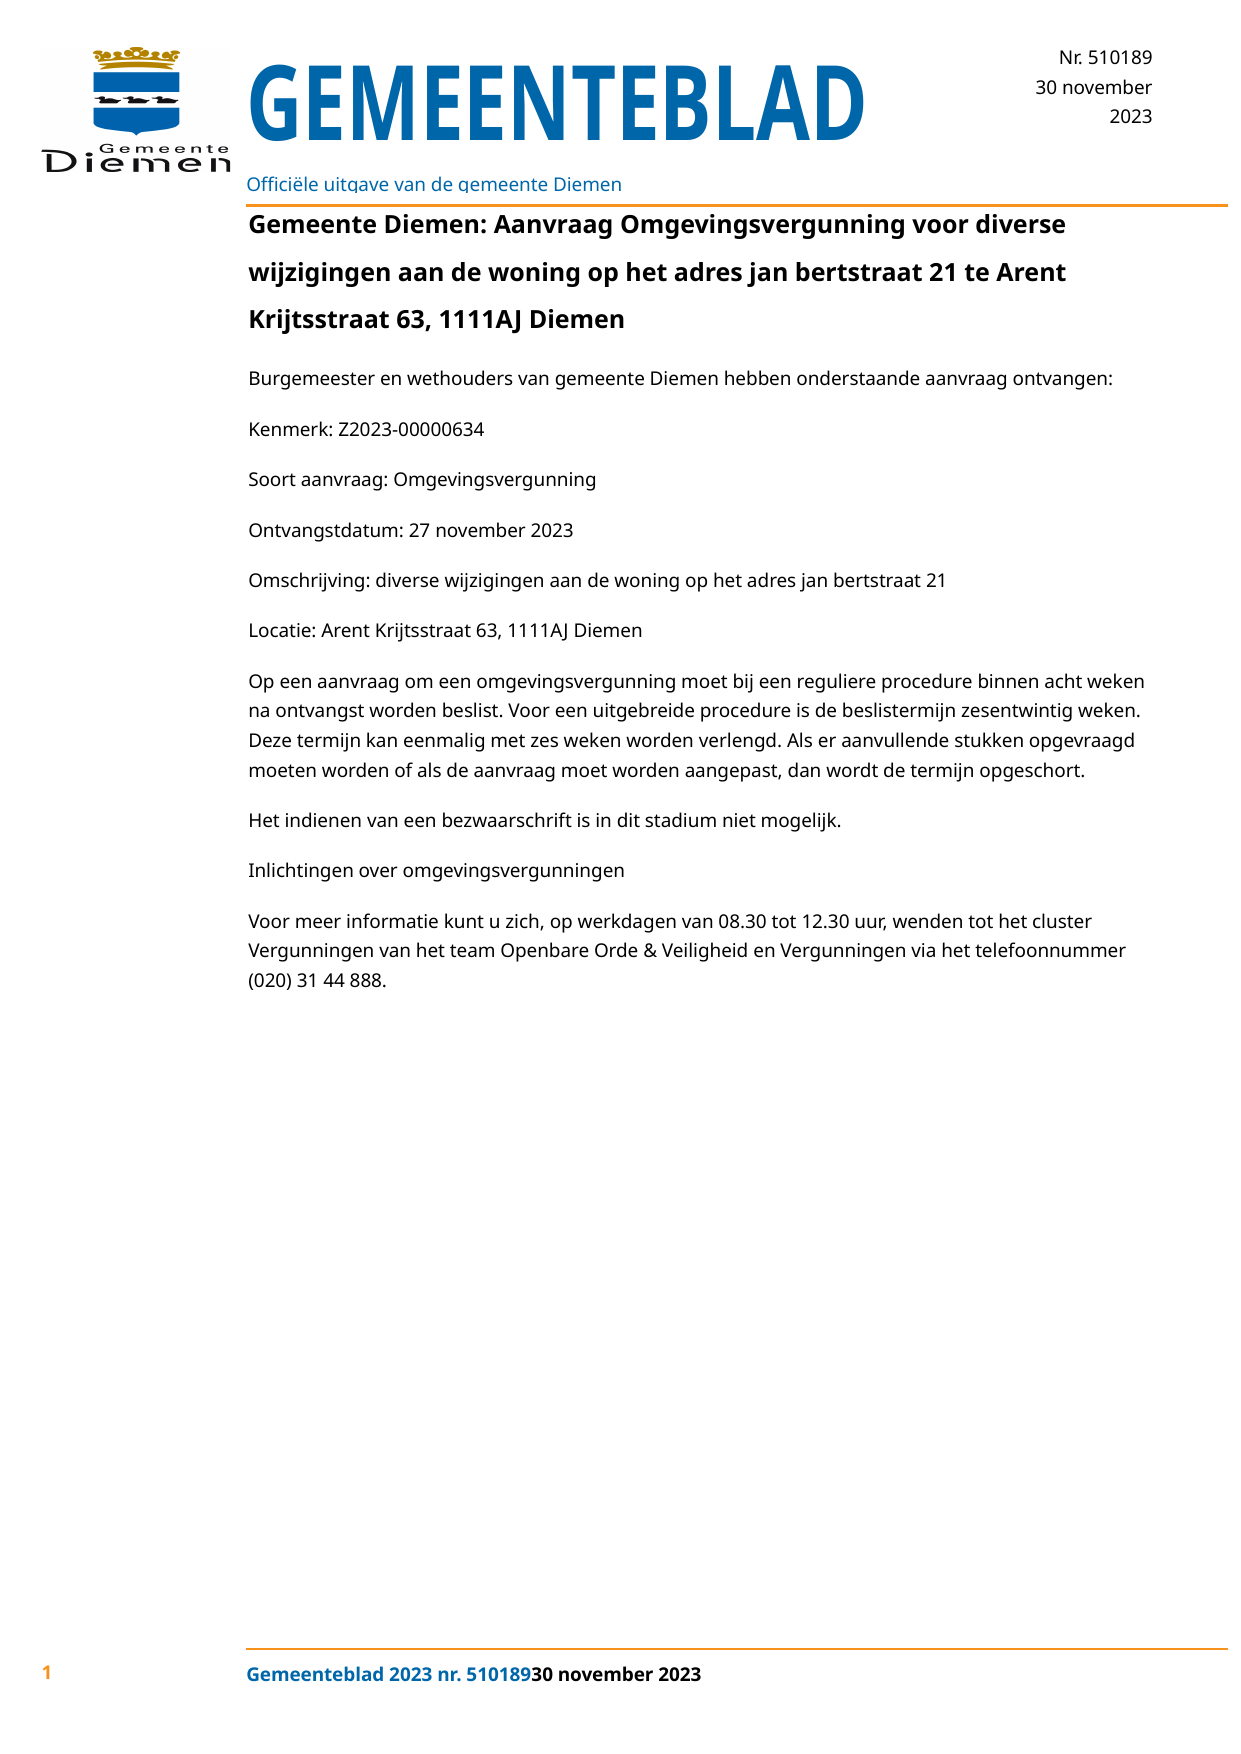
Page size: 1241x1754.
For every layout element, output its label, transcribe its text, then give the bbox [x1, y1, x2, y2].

text Op een aanvraag om een omgevingsvergunning moet bij een reguliere procedure binnen acht weken na ontvangst worden beslist. Voor een uitgebreide procedure is de beslistermijn zesentwintig weken. Deze termijn kan eenmalig met zes weken worden verlengd. Als er aanvullende stukken opgevraagd moeten worden of als de aanvraag moet worden aangepast, dan wordt de termijn opgeschort. [248, 668, 1152, 782]
text Omschrijving: diverse wijzigingen aan de woning op het adres jan bertstraat 21 [248, 567, 1152, 593]
text Het indienen van een bezwaarschrift is in dit stadium niet mogelijk. [248, 807, 1152, 833]
text Soort aanvraag: Omgevingsvergunning [248, 466, 1152, 492]
text Locatie: Arent Krijtsstraat 63, 1111AJ Diemen [248, 618, 1152, 643]
text Inlichtingen over omgevingsvergunningen [248, 858, 1152, 883]
text Kenmerk: Z2023-00000634 [248, 416, 1152, 442]
text Gemeente Diemen: Aanvraag Omgevingsvergunning voor diverse wijzigingen aan de woning op het adres jan bertstraat 21 te Arent Krijtsstraat 63, 1111AJ Diemen [248, 207, 1152, 336]
text Voor meer informatie kunt u zich, op werkdagen van 08.30 tot 12.30 uur, wenden tot het cluster Vergunningen van het team Openbare Orde & Veiligheid en Vergunningen via het telefoonnummer (020) 31 44 888. [248, 908, 1152, 993]
text Ontvangstdatum: 27 november 2023 [248, 517, 1152, 542]
text Burgemeester en wethouders van gemeente Diemen hebben onderstaande aanvraag ontvangen: [248, 366, 1152, 391]
picture [41, 47, 231, 172]
